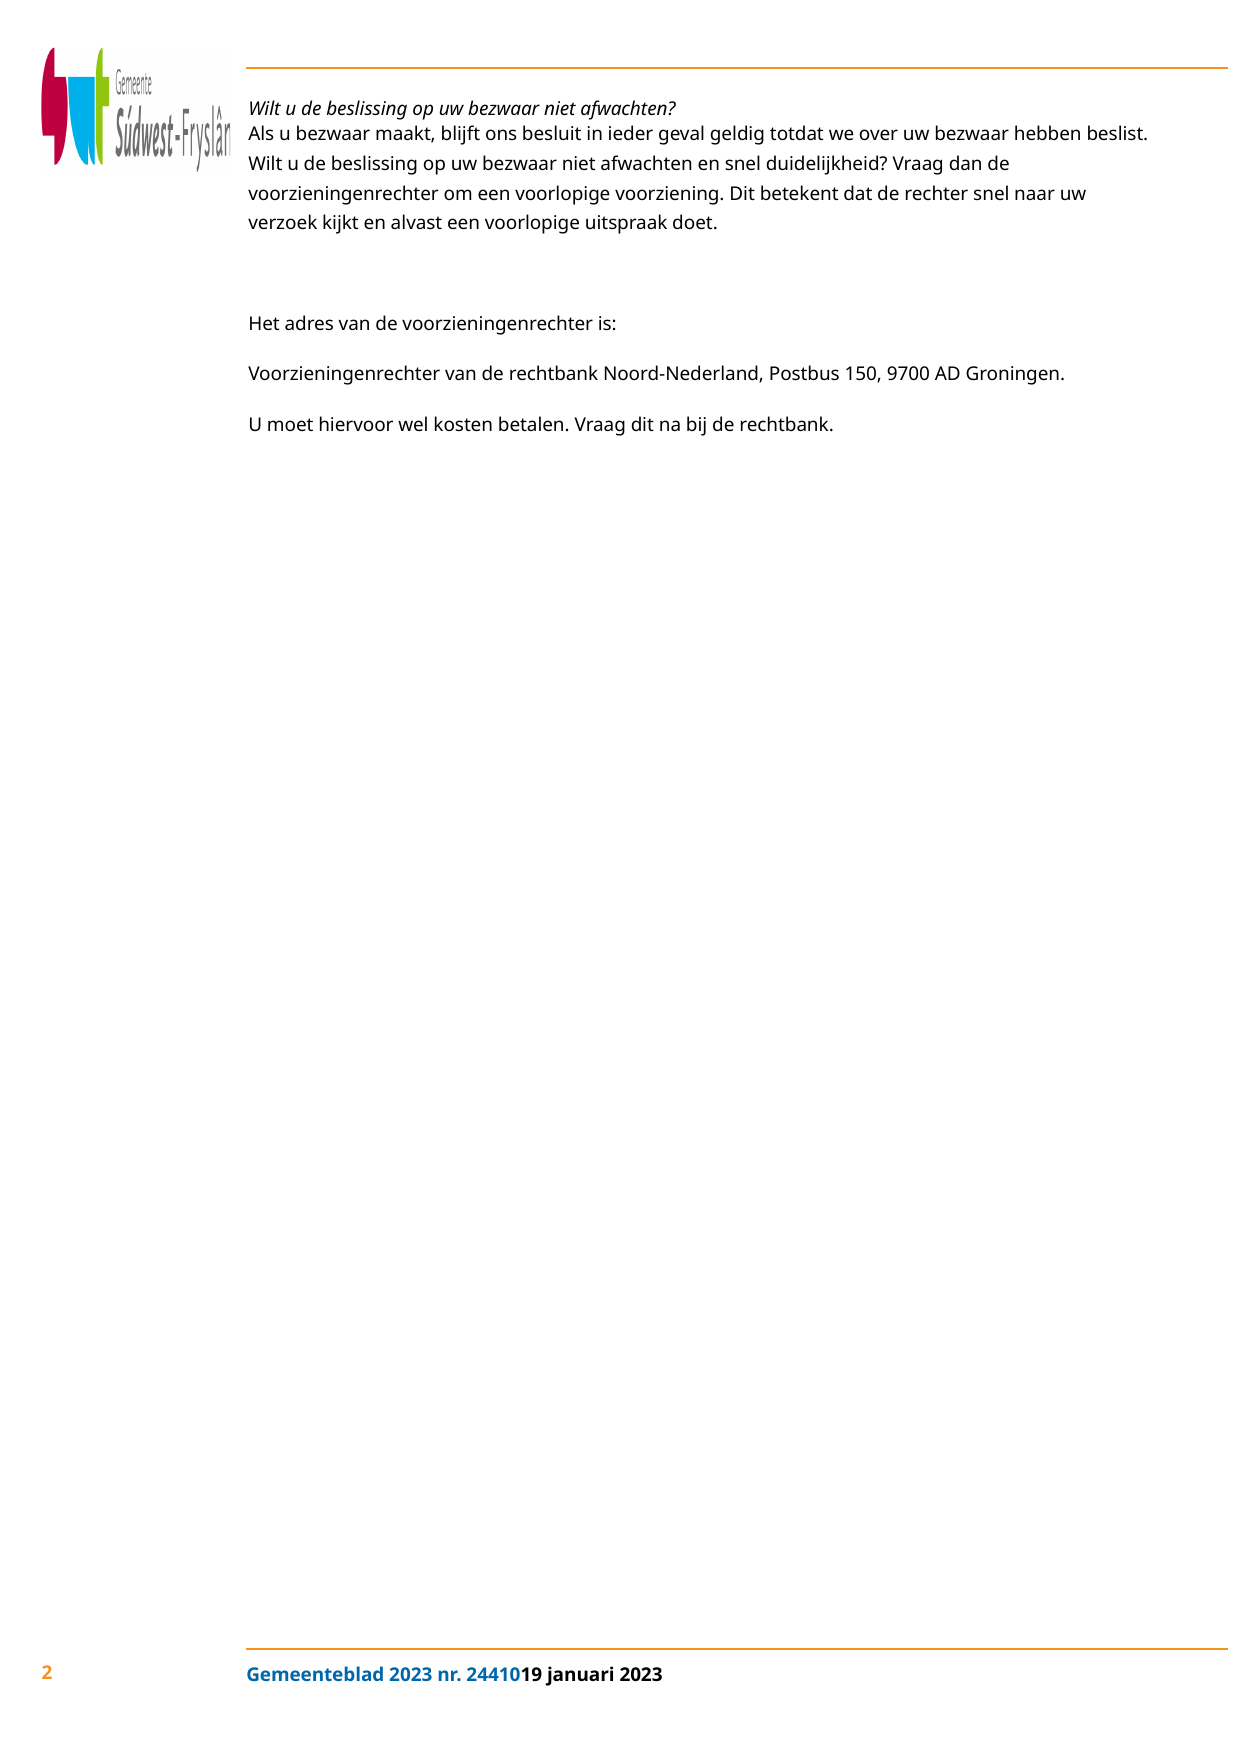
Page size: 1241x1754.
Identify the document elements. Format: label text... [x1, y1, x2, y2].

text Voorzieningenrechter van de rechtbank Noord-Nederland, Postbus 150, 9700 AD Groningen. [248, 361, 1152, 386]
picture [41, 47, 231, 172]
text Het adres van de voorzieningenrechter is: [248, 310, 1152, 336]
text Als u bezwaar maakt, blijft ons besluit in ieder geval geldig totdat we over uw bezwaar hebben beslist. Wilt u de beslissing op uw bezwaar niet afwachten en snel duidelijkheid? Vraag dan de voorzieningenrechter om een voorlopige voorziening. Dit betekent dat de rechter snel naar uw verzoek kijkt en alvast een voorlopige uitspraak doet. [248, 121, 1152, 235]
text U moet hiervoor wel kosten betalen. Vraag dit na bij de rechtbank. [248, 411, 1152, 437]
text Wilt u de beslissing op uw bezwaar niet afwachten? [248, 95, 1152, 121]
